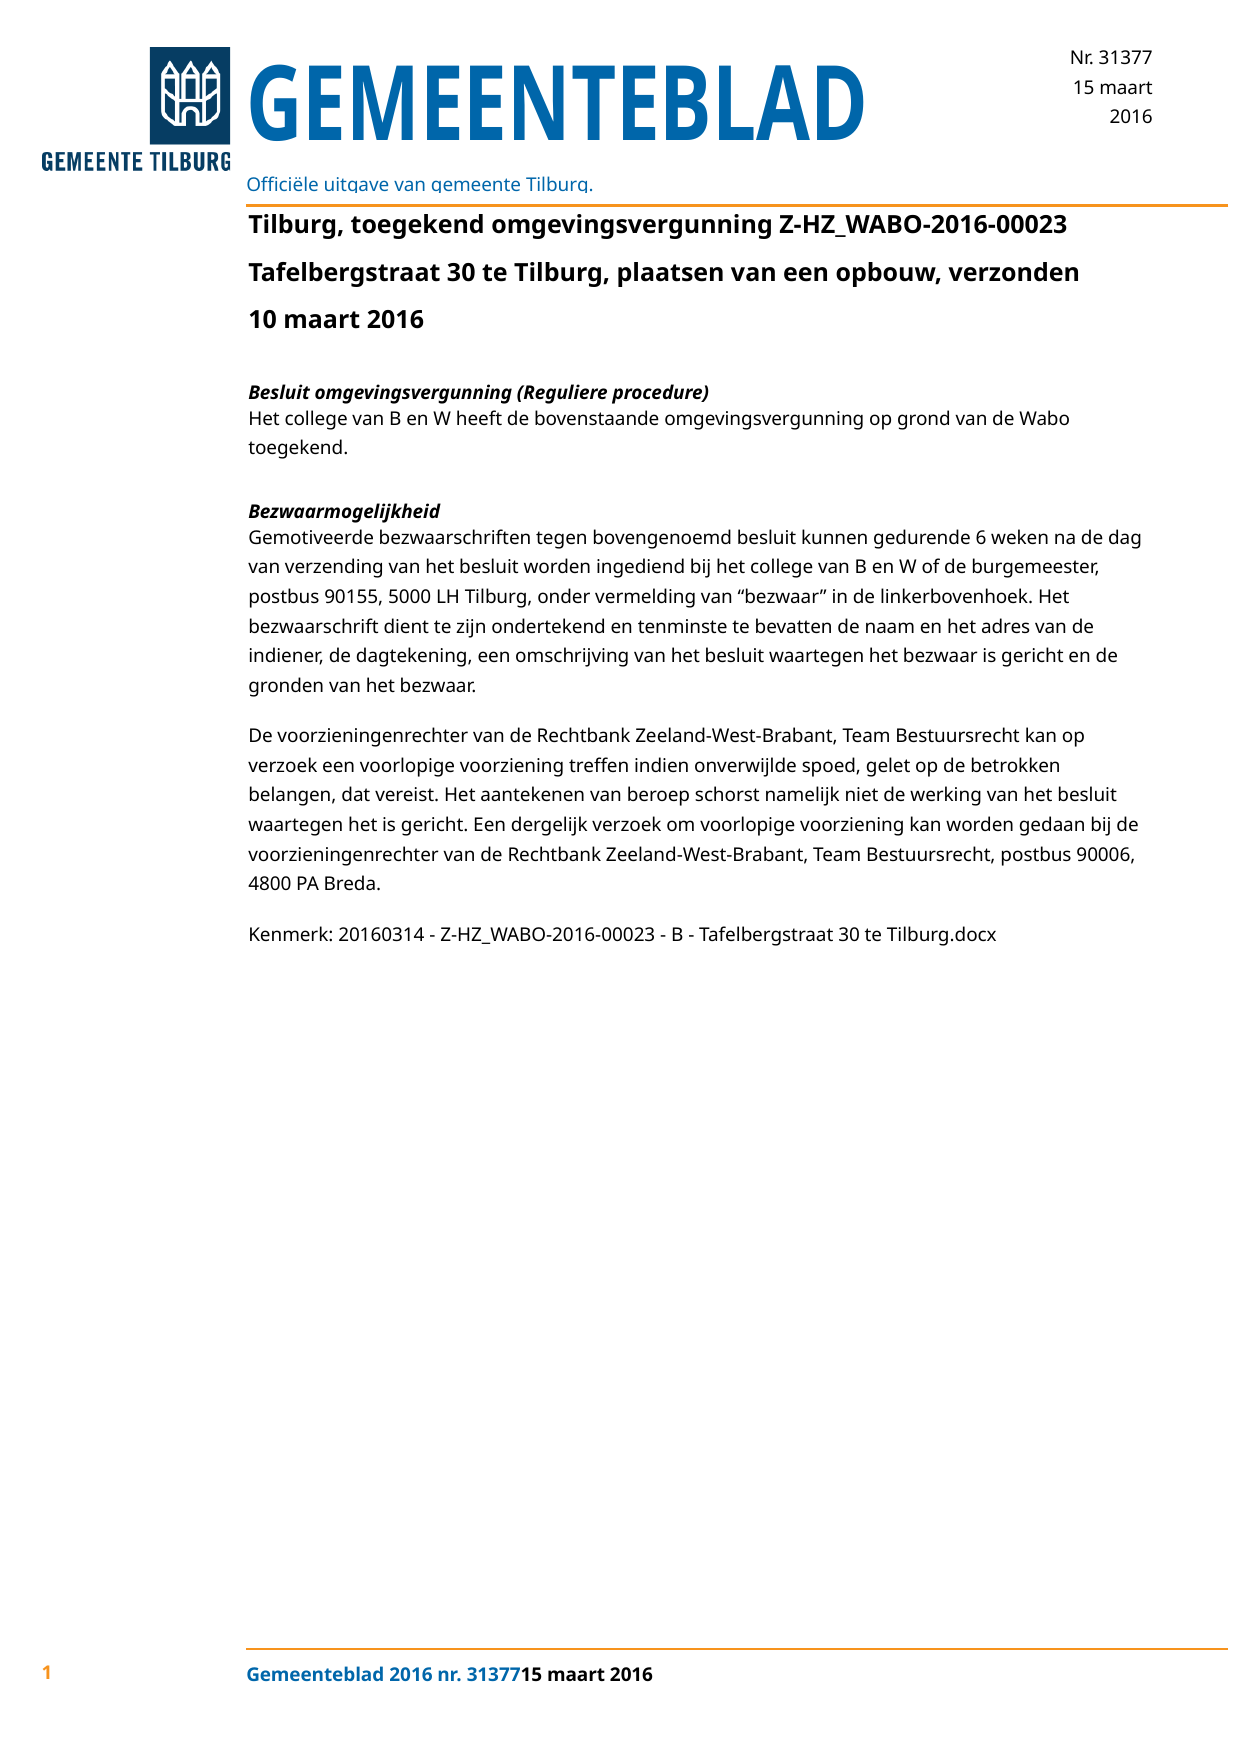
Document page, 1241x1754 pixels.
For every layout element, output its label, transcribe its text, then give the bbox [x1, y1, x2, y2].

text Kenmerk: 20160314 - Z-HZ_WABO-2016-00023 - B - Tafelbergstraat 30 te Tilburg.docx [248, 921, 1152, 946]
text Tilburg, toegekend omgevingsvergunning Z-HZ_WABO-2016-00023 Tafelbergstraat 30 te Tilburg, plaatsen van een opbouw, verzonden 10 maart 2016 [248, 207, 1152, 336]
text De voorzieningenrechter van de Rechtbank Zeeland-West-Brabant, Team Bestuursrecht kan op verzoek een voorlopige voorziening treffen indien onverwijlde spoed, gelet op de betrokken belangen, dat vereist. Het aantekenen van beroep schorst namelijk niet de werking van het besluit waartegen het is gericht. Een dergelijk verzoek om voorlopige voorziening kan worden gedaan bij de voorzieningenrechter van de Rechtbank Zeeland-West-Brabant, Team Bestuursrecht, postbus 90006, 4800 PA Breda. [248, 722, 1152, 896]
text Het college van B en W heeft de bovenstaande omgevingsvergunning op grond van de Wabo toegekend. [248, 405, 1152, 460]
text Gemotiveerde bezwaarschriften tegen bovengenoemd besluit kunnen gedurende 6 weken na de dag van verzending van het besluit worden ingediend bij het college van B en W of de burgemeester, postbus 90155, 5000 LH Tilburg, onder vermelding van “bezwaar” in de linkerbovenhoek. Het bezwaarschrift dient te zijn ondertekend en tenminste te bevatten de naam en het adres van de indiener, de dagtekening, een omschrijving van het besluit waartegen het bezwaar is gericht en de gronden van het bezwaar. [248, 524, 1152, 698]
text Bezwaarmogelijkheid [248, 498, 1152, 524]
text Besluit omgevingsvergunning (Reguliere procedure) [248, 379, 1152, 405]
picture [41, 47, 231, 172]
